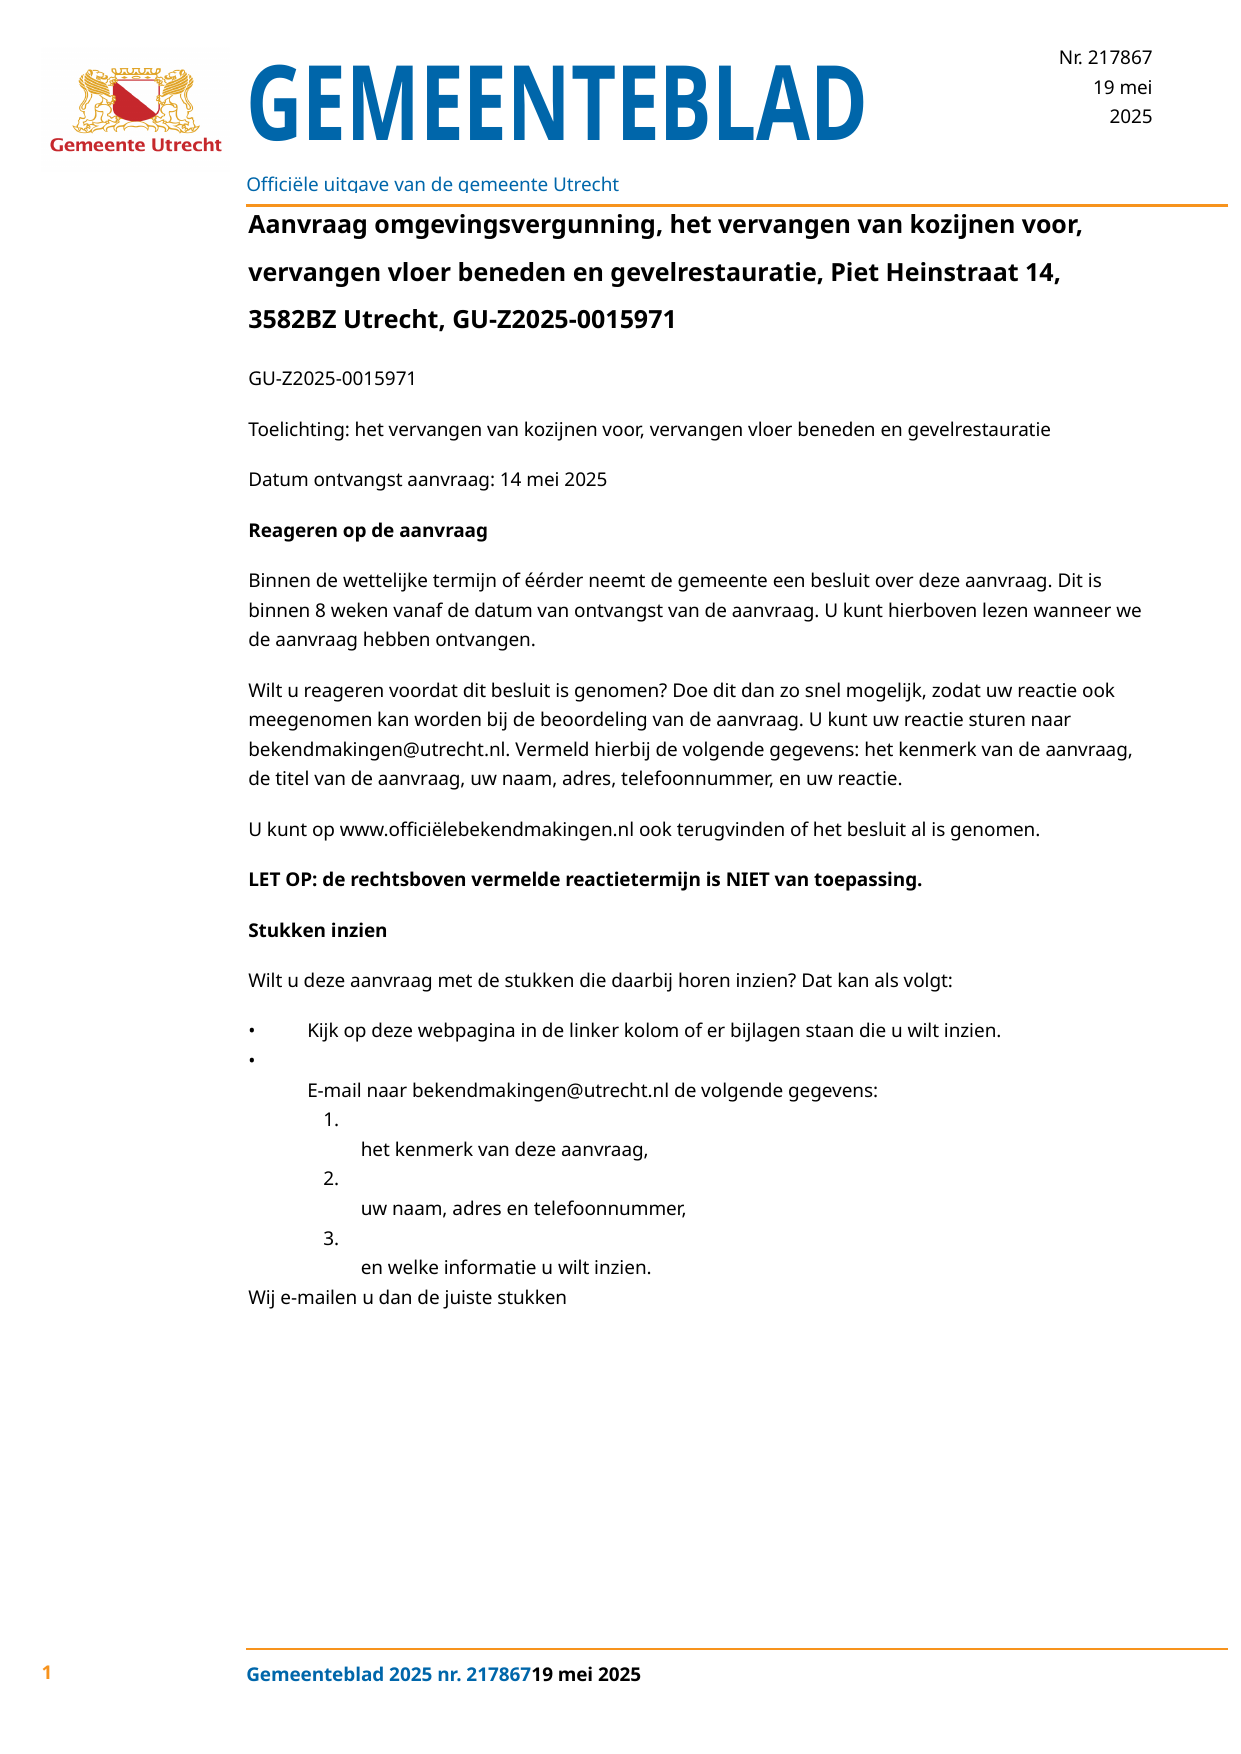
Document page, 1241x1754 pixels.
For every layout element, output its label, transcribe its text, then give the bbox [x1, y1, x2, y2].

list Kijk op deze webpagina in de linker kolom of er bijlagen staan die u wilt inzien. [248, 1018, 1152, 1043]
text Wilt u deze aanvraag met de stukken die daarbij horen inzien? Dat kan als volgt: [248, 967, 1152, 993]
text Reageren op de aanvraag [248, 517, 1152, 542]
text GU-Z2025-0015971 [248, 366, 1152, 391]
text Wij e-mailen u dan de juiste stukken [248, 1284, 1152, 1309]
text LET OP: de rechtsboven vermelde reactietermijn is NIET van toepassing. [248, 866, 1152, 892]
list het kenmerk van deze aanvraag, [323, 1136, 1152, 1162]
list uw naam, adres en telefoonnummer, [323, 1195, 1152, 1221]
list E-mail naar bekendmakingen@utrecht.nl de volgende gegevens: [248, 1077, 1152, 1102]
text Aanvraag omgevingsvergunning, het vervangen van kozijnen voor, vervangen vloer beneden en gevelrestauratie, Piet Heinstraat 14, 3582BZ Utrecht, GU-Z2025-0015971 [248, 207, 1152, 336]
text Stukken inzien [248, 917, 1152, 942]
text Wilt u reageren voordat dit besluit is genomen? Doe dit dan zo snel mogelijk, zodat uw reactie ook meegenomen kan worden bij de beoordeling van de aanvraag. U kunt uw reactie sturen naar bekendmakingen@utrecht.nl. Vermeld hierbij de volgende gegevens: het kenmerk van de aanvraag, de titel van de aanvraag, uw naam, adres, telefoonnummer, en uw reactie. [248, 677, 1152, 791]
text Datum ontvangst aanvraag: 14 mei 2025 [248, 466, 1152, 492]
text U kunt op www.officiëlebekendmakingen.nl ook terugvinden of het besluit al is genomen. [248, 816, 1152, 842]
text Binnen de wettelijke termijn of éérder neemt de gemeente een besluit over deze aanvraag. Dit is binnen 8 weken vanaf de datum van ontvangst van de aanvraag. U kunt hierboven lezen wanneer we de aanvraag hebben ontvangen. [248, 567, 1152, 652]
list en welke informatie u wilt inzien. [323, 1254, 1152, 1280]
picture [41, 47, 231, 172]
text Toelichting: het vervangen van kozijnen voor, vervangen vloer beneden en gevelrestauratie [248, 416, 1152, 442]
